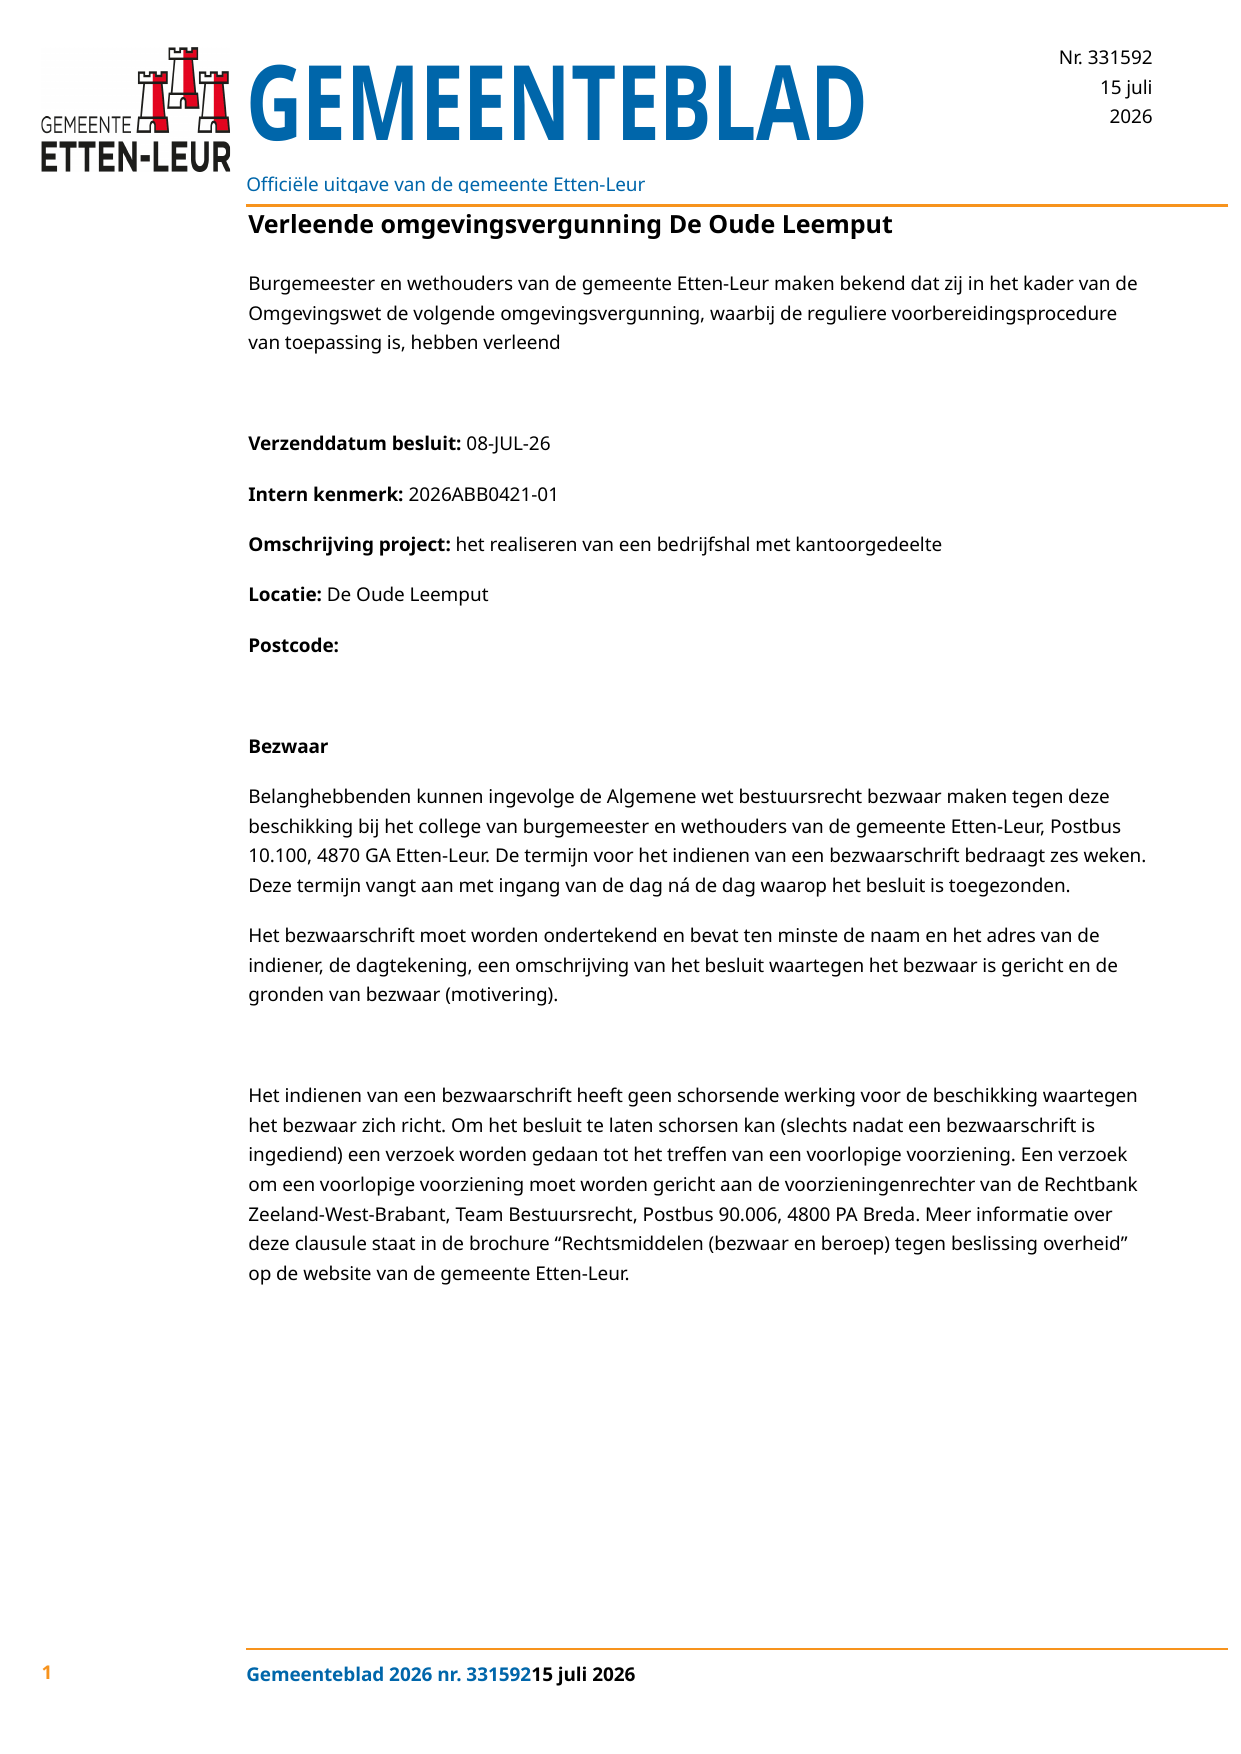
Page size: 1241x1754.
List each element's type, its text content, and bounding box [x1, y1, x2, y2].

text Verleende omgevingsvergunning De Oude Leemput [248, 207, 1152, 241]
picture [41, 47, 231, 172]
text Verzenddatum besluit: 08-JUL-26 [248, 430, 1152, 456]
text Locatie: De Oude Leemput [248, 582, 1152, 607]
text Belanghebbenden kunnen ingevolge de Algemene wet bestuursrecht bezwaar maken tegen deze beschikking bij het college van burgemeester en wethouders van de gemeente Etten-Leur, Postbus 10.100, 4870 GA Etten-Leur. De termijn voor het indienen van een bezwaarschrift bedraagt zes weken. Deze termijn vangt aan met ingang van de dag ná de dag waarop het besluit is toegezonden. [248, 783, 1152, 898]
text Intern kenmerk: 2026ABB0421-01 [248, 481, 1152, 506]
text Burgemeester en wethouders van de gemeente Etten-Leur maken bekend dat zij in het kader van de Omgevingswet de volgende omgevingsvergunning, waarbij de reguliere voorbereidingsprocedure van toepassing is, hebben verleend [248, 270, 1152, 355]
text Het bezwaarschrift moet worden ondertekend en bevat ten minste de naam en het adres van de indiener, de dagtekening, een omschrijving van het besluit waartegen het bezwaar is gericht en de gronden van bezwaar (motivering). [248, 922, 1152, 1007]
text Postcode: [248, 632, 1152, 658]
text Bezwaar [248, 733, 1152, 758]
text Omschrijving project: het realiseren van een bedrijfshal met kantoorgedeelte [248, 531, 1152, 557]
text Het indienen van een bezwaarschrift heeft geen schorsende werking voor de beschikking waartegen het bezwaar zich richt. Om het besluit te laten schorsen kan (slechts nadat een bezwaarschrift is ingediend) een verzoek worden gedaan tot het treffen van een voorlopige voorziening. Een verzoek om een voorlopige voorziening moet worden gericht aan de voorzieningenrechter van de Rechtbank Zeeland-West-Brabant, Team Bestuursrecht, Postbus 90.006, 4800 PA Breda. Meer informatie over deze clausule staat in de brochure “Rechtsmiddelen (bezwaar en beroep) tegen beslissing overheid” op de website van de gemeente Etten-Leur. [248, 1082, 1152, 1286]
